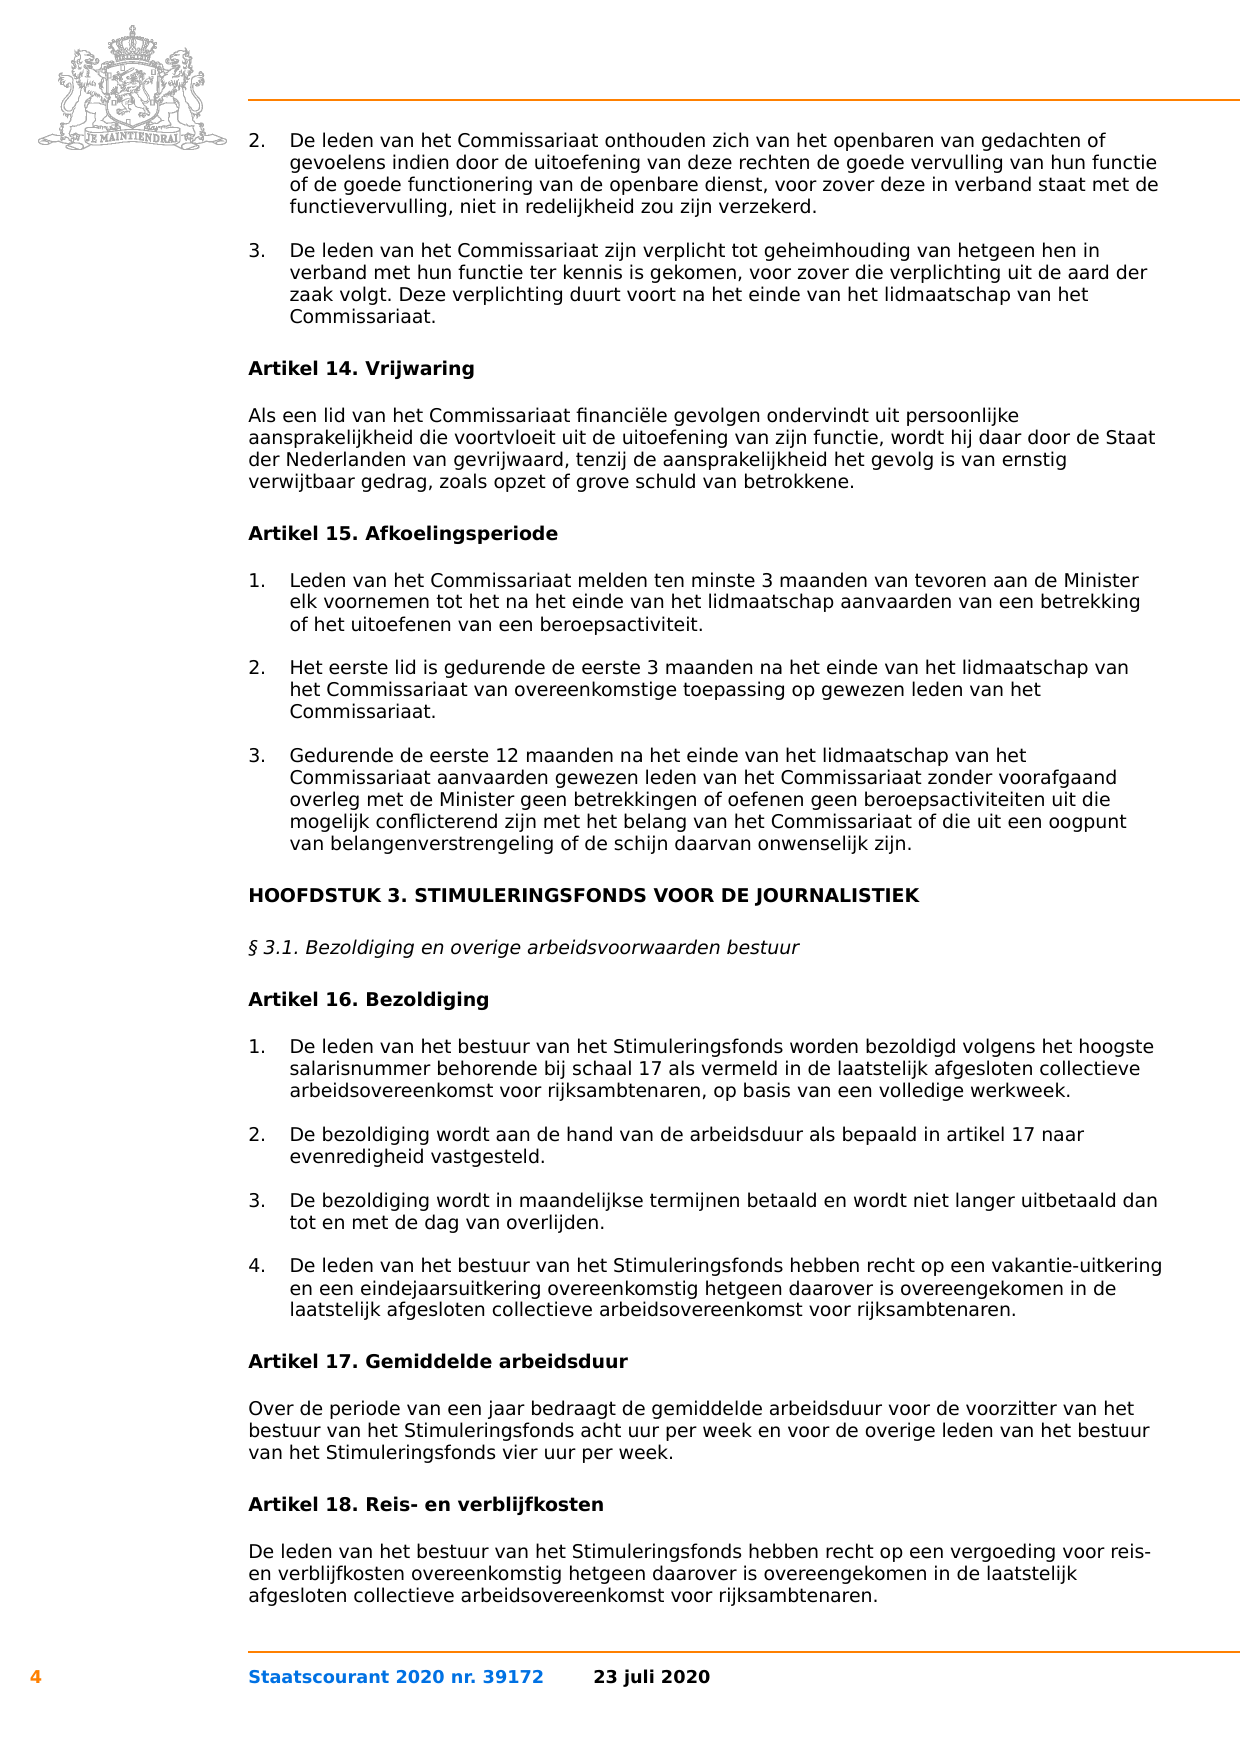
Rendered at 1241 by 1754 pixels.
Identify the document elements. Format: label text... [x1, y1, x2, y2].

subtitle Artikel 15. Afkoelingsperiode [248, 522, 1163, 544]
text 2. Het eerste lid is gedurende de eerste 3 maanden na het einde van het lidmaatschap van het Commissariaat van overeenkomstige toepassing op gewezen leden van het Commissariaat. [248, 657, 1163, 723]
text 1. Leden van het Commissariaat melden ten minste 3 maanden van tevoren aan de Minister elk voornemen tot het na het einde van het lidmaatschap aanvaarden van een betrekking of het uitoefenen van een beroepsactiviteit. [248, 569, 1163, 635]
text Als een lid van het Commissariaat financiële gevolgen ondervindt uit persoonlijke aansprakelijkheid die voortvloeit uit de uitoefening van zijn functie, wordt hij daar door de Staat der Nederlanden van gevrijwaard, tenzij de aansprakelijkheid het gevolg is van ernstig verwijtbaar gedrag, zoals opzet of grove schuld van betrokkene. [248, 404, 1163, 492]
subtitle Artikel 14. Vrijwaring [248, 358, 1163, 379]
subtitle Artikel 17. Gemiddelde arbeidsduur [248, 1351, 1163, 1373]
text Over de periode van een jaar bedraagt de gemiddelde arbeidsduur voor de voorzitter van het bestuur van het Stimuleringsfonds acht uur per week en voor de overige leden van het bestuur van het Stimuleringsfonds vier uur per week. [248, 1398, 1163, 1464]
text De leden van het bestuur van het Stimuleringsfonds hebben recht op een vergoeding voor reis- en verblijfkosten overeenkomstig hetgeen daarover is overeengekomen in de laatstelijk afgesloten collectieve arbeidsovereenkomst voor rijksambtenaren. [248, 1541, 1163, 1607]
text 2. De bezoldiging wordt aan de hand van de arbeidsduur als bepaald in artikel 17 naar evenredigheid vastgesteld. [248, 1124, 1163, 1168]
text 3. Gedurende de eerste 12 maanden na het einde van het lidmaatschap van het Commissariaat aanvaarden gewezen leden van het Commissariaat zonder voorafgaand overleg met de Minister geen betrekkingen of oefenen geen beroepsactiviteiten uit die mogelijk conflicterend zijn met het belang van het Commissariaat of die uit een oogpunt van belangenverstrengeling of de schijn daarvan onwenselijk zijn. [248, 745, 1163, 855]
text 3. De leden van het Commissariaat zijn verplicht tot geheimhouding van hetgeen hen in verband met hun functie ter kennis is gekomen, voor zover die verplichting uit de aard der zaak volgt. Deze verplichting duurt voort na het einde van het lidmaatschap van het Commissariaat. [248, 240, 1163, 328]
text 3. De bezoldiging wordt in maandelijkse termijnen betaald en wordt niet langer uitbetaald dan tot en met de dag van overlijden. [248, 1189, 1163, 1233]
subtitle § 3.1. Bezoldiging en overige arbeidsvoorwaarden bestuur [248, 937, 1163, 959]
text 4. De leden van het bestuur van het Stimuleringsfonds hebben recht op een vakantie-uitkering en een eindejaarsuitkering overeenkomstig hetgeen daarover is overeengekomen in de laatstelijk afgesloten collectieve arbeidsovereenkomst voor rijksambtenaren. [248, 1255, 1163, 1321]
picture [38, 25, 227, 150]
text 1. De leden van het bestuur van het Stimuleringsfonds worden bezoldigd volgens het hoogste salarisnummer behorende bij schaal 17 als vermeld in de laatstelijk afgesloten collectieve arbeidsovereenkomst voor rijksambtenaren, op basis van een volledige werkweek. [248, 1036, 1163, 1102]
subtitle HOOFDSTUK 3. STIMULERINGSFONDS VOOR DE JOURNALISTIEK [248, 885, 1163, 907]
subtitle Artikel 18. Reis- en verblijfkosten [248, 1494, 1163, 1516]
subtitle Artikel 16. Bezoldiging [248, 989, 1163, 1011]
text 2. De leden van het Commissariaat onthouden zich van het openbaren van gedachten of gevoelens indien door de uitoefening van deze rechten de goede vervulling van hun functie of de goede functionering van de openbare dienst, voor zover deze in verband staat met de functievervulling, niet in redelijkheid zou zijn verzekerd. [248, 130, 1163, 218]
